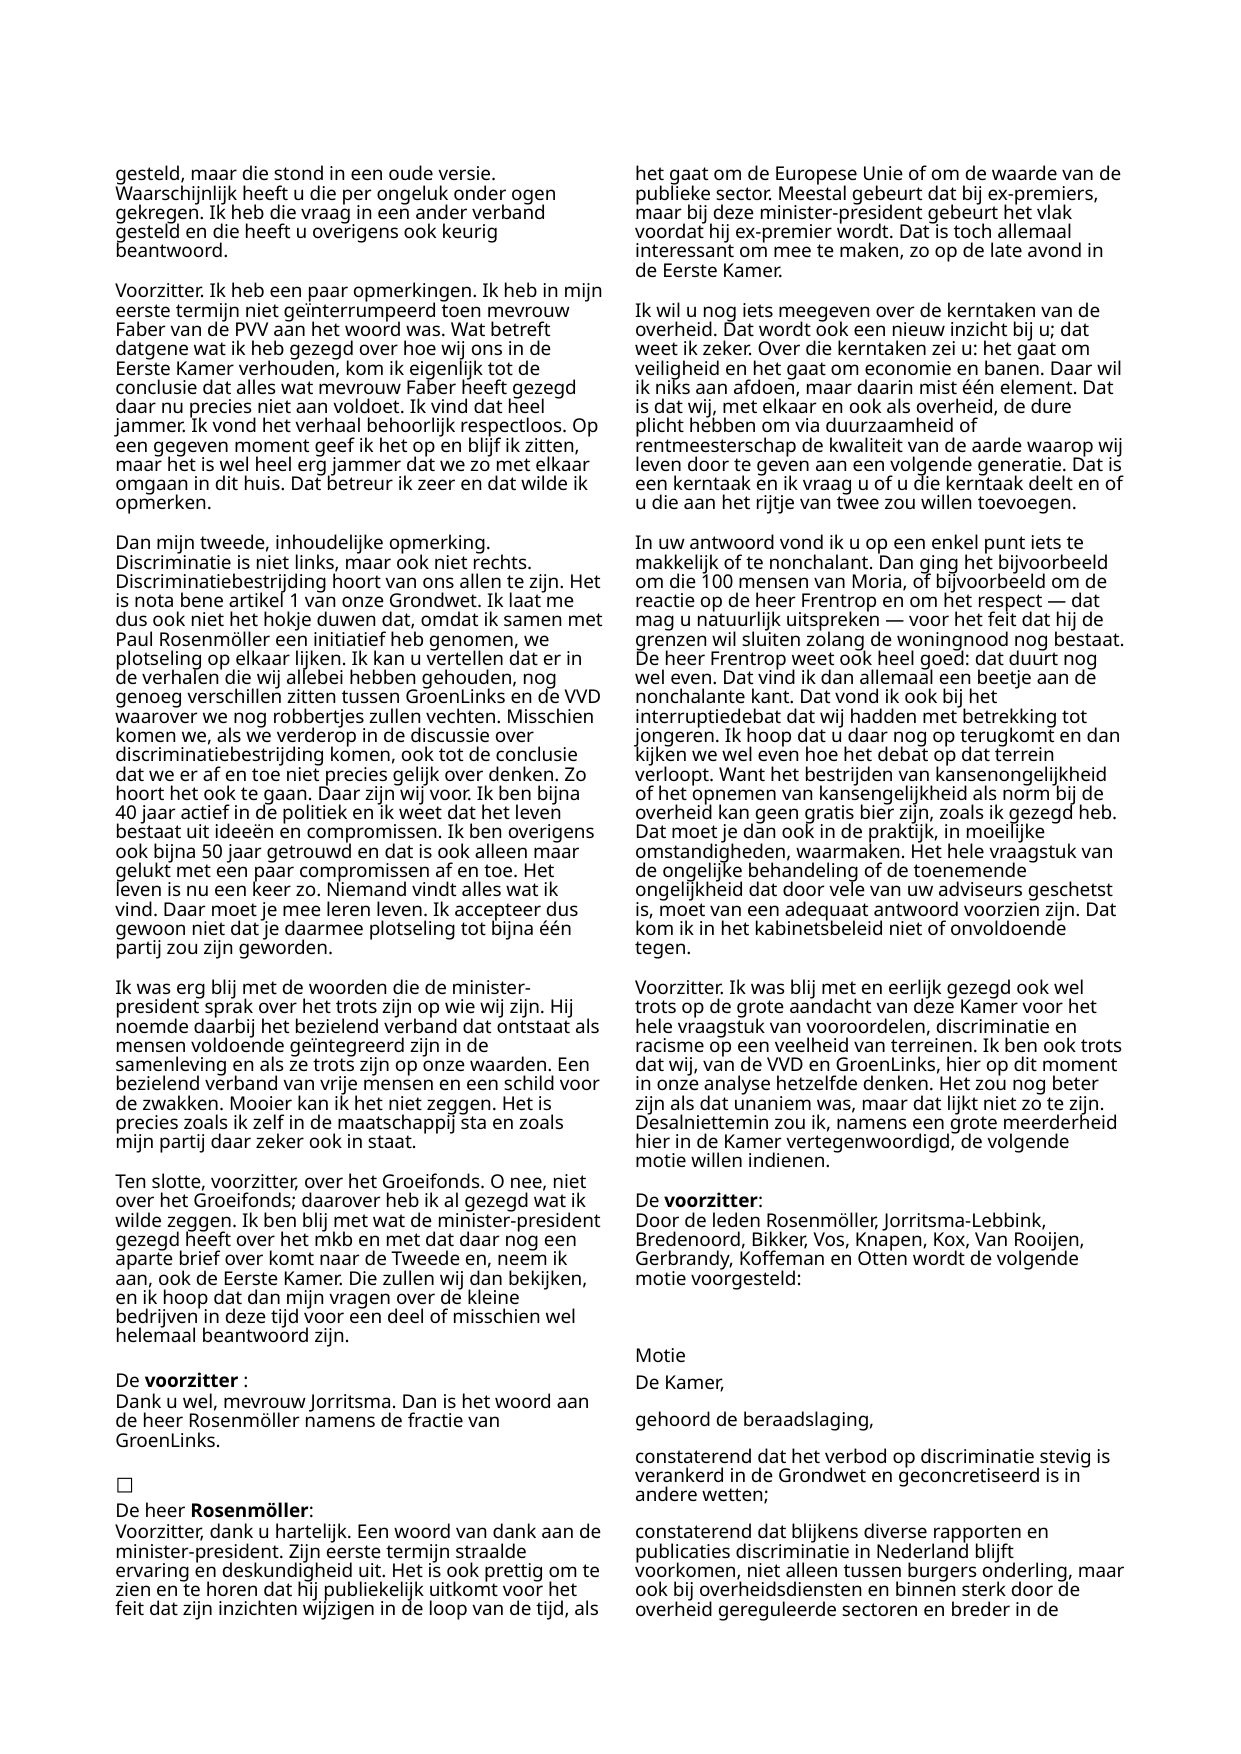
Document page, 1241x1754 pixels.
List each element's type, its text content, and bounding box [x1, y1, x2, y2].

text In uw antwoord vond ik u op een enkel punt iets te makkelijk of te nonchalant. Dan ging het bijvoorbeeld om die 100 mensen van Moria, of bijvoorbeeld om de reactie op de heer Frentrop en om het respect — dat mag u natuurlijk uitspreken — voor het feit dat hij de grenzen wil sluiten zolang de woningnood nog bestaat. De heer Frentrop weet ook heel goed: dat duurt nog wel even. Dat vind ik dan allemaal een beetje aan de nonchalante kant. Dat vond ik ook bij het interruptiedebat dat wij hadden met betrekking tot jongeren. Ik hoop dat u daar nog op terugkomt en dan kijken we wel even hoe het debat op dat terrein verloopt. Want het bestrijden van kansenongelijkheid of het opnemen van kansengelijkheid als norm bij de overheid kan geen gratis bier zijn, zoals ik gezegd heb. Dat moet je dan ook in de praktijk, in moeilijke omstandigheden, waarmaken. Het hele vraagstuk van de ongelijke behandeling of de toenemende ongelijkheid dat door vele van uw adviseurs geschetst is, moet van een adequaat antwoord voorzien zijn. Dat kom ik in het kabinetsbeleid niet of onvoldoende tegen. [635, 534, 1125, 958]
text Ik wil u nog iets meegeven over de kerntaken van de overheid. Dat wordt ook een nieuw inzicht bij u; dat weet ik zeker. Over die kerntaken zei u: het gaat om veiligheid en het gaat om economie en banen. Daar wil ik niks aan afdoen, maar daarin mist één element. Dat is dat wij, met elkaar en ook als overheid, de dure plicht hebben om via duurzaamheid of rentmeesterschap de kwaliteit van de aarde waarop wij leven door te geven aan een volgende generatie. Dat is een kerntaak en ik vraag u of u die kerntaak deelt en of u die aan het rijtje van twee zou willen toevoegen. [635, 302, 1125, 514]
text ⬜ [115, 1472, 605, 1498]
text constaterend dat het verbod op discriminatie stevig is verankerd in de Grondwet en geconcretiseerd is in andere wetten; [635, 1448, 1125, 1506]
text Voorzitter. Ik heb een paar opmerkingen. Ik heb in mijn eerste termijn niet geïnterrumpeerd toen mevrouw Faber van de PVV aan het woord was. Wat betreft datgene wat ik heb gezegd over hoe wij ons in de Eerste Kamer verhouden, kom ik eigenlijk tot de conclusie dat alles wat mevrouw Faber heeft gezegd daar nu precies niet aan voldoet. Ik vind dat heel jammer. Ik vond het verhaal behoorlijk respectloos. Op een gegeven moment geef ik het op en blijf ik zitten, maar het is wel heel erg jammer dat we zo met elkaar omgaan in dit huis. Dat betreur ik zeer en dat wilde ik opmerken. [115, 282, 605, 514]
text Dan mijn tweede, inhoudelijke opmerking. Discriminatie is niet links, maar ook niet rechts. Discriminatiebestrijding hoort van ons allen te zijn. Het is nota bene artikel 1 van onze Grondwet. Ik laat me dus ook niet het hokje duwen dat, omdat ik samen met Paul Rosenmöller een initiatief heb genomen, we plotseling op elkaar lijken. Ik kan u vertellen dat er in de verhalen die wij allebei hebben gehouden, nog genoeg verschillen zitten tussen GroenLinks en de VVD waarover we nog robbertjes zullen vechten. Misschien komen we, als we verderop in de discussie over discriminatiebestrijding komen, ook tot de conclusie dat we er af en toe niet precies gelijk over denken. Zo hoort het ook te gaan. Daar zijn wij voor. Ik ben bijna 40 jaar actief in de politiek en ik weet dat het leven bestaat uit ideeën en compromissen. Ik ben overigens ook bijna 50 jaar getrouwd en dat is ook alleen maar gelukt met een paar compromissen af en toe. Het leven is nu een keer zo. Niemand vindt alles wat ik vind. Daar moet je mee leren leven. Ik accepteer dus gewoon niet dat je daarmee plotseling tot bijna één partij zou zijn geworden. [115, 534, 605, 958]
text het gaat om de Europese Unie of om de waarde van de publieke sector. Meestal gebeurt dat bij ex-premiers, maar bij deze minister-president gebeurt het vlak voordat hij ex-premier wordt. Dat is toch allemaal interessant om mee te maken, zo op de late avond in de Eerste Kamer. [635, 165, 1125, 281]
text Ik was erg blij met de woorden die de minister-president sprak over het trots zijn op wie wij zijn. Hij noemde daarbij het bezielend verband dat ontstaat als mensen voldoende geïntegreerd zijn in de samenleving en als ze trots zijn op onze waarden. Een bezielend verband van vrije mensen en een schild voor de zwakken. Mooier kan ik het niet zeggen. Het is precies zoals ik zelf in de maatschappij sta en zoals mijn partij daar zeker ook in staat. [115, 979, 605, 1152]
text De voorzitter: [635, 1192, 1125, 1212]
text Voorzitter. Ik was blij met en eerlijk gezegd ook wel trots op de grote aandacht van deze Kamer voor het hele vraagstuk van vooroordelen, discriminatie en racisme op een veelheid van terreinen. Ik ben ook trots dat wij, van de VVD en GroenLinks, hier op dit moment in onze analyse hetzelfde denken. Het zou nog beter zijn als dat unaniem was, maar dat lijkt niet zo te zijn. Desalniettemin zou ik, namens een grote meerderheid hier in de Kamer vertegenwoordigd, de volgende motie willen indienen. [635, 979, 1125, 1172]
text De heer Rosenmöller: [115, 1498, 605, 1523]
text De Kamer, [635, 1374, 1125, 1393]
text Door de leden Rosenmöller, Jorritsma-Lebbink, Bredenoord, Bikker, Vos, Knapen, Kox, Van Rooijen, Gerbrandy, Koffeman en Otten wordt de volgende motie voorgesteld: [635, 1212, 1125, 1289]
text gehoord de beraadslaging, [635, 1411, 1125, 1430]
text De voorzitter : [115, 1367, 605, 1393]
text Ten slotte, voorzitter, over het Groeifonds. O nee, niet over het Groeifonds; daarover heb ik al gezegd wat ik wilde zeggen. Ik ben blij met wat de minister-president gezegd heeft over het mkb en met dat daar nog een aparte brief over komt naar de Tweede en, neem ik aan, ook de Eerste Kamer. Die zullen wij dan bekijken, en ik hoop dat dan mijn vragen over de kleine bedrijven in deze tijd voor een deel of misschien wel helemaal beantwoord zijn. [115, 1173, 605, 1347]
text Dank u wel, mevrouw Jorritsma. Dan is het woord aan de heer Rosenmöller namens de fractie van GroenLinks. [115, 1393, 605, 1451]
text constaterend dat blijkens diverse rapporten en publicaties discriminatie in Nederland blijft voorkomen, niet alleen tussen burgers onderling, maar ook bij overheidsdiensten en binnen sterk door de overheid gereguleerde sectoren en breder in de [635, 1523, 1125, 1620]
text Voorzitter, dank u hartelijk. Een woord van dank aan de minister-president. Zijn eerste termijn straalde ervaring en deskundigheid uit. Het is ook prettig om te zien en te horen dat hij publiekelijk uitkomt voor het feit dat zijn inzichten wijzigen in de loop van de tijd, als [115, 1523, 605, 1620]
text gesteld, maar die stond in een oude versie. Waarschijnlijk heeft u die per ongeluk onder ogen gekregen. Ik heb die vraag in een ander verband gesteld en die heeft u overigens ook keurig beantwoord. [115, 165, 605, 262]
text Motie [635, 1342, 1125, 1368]
